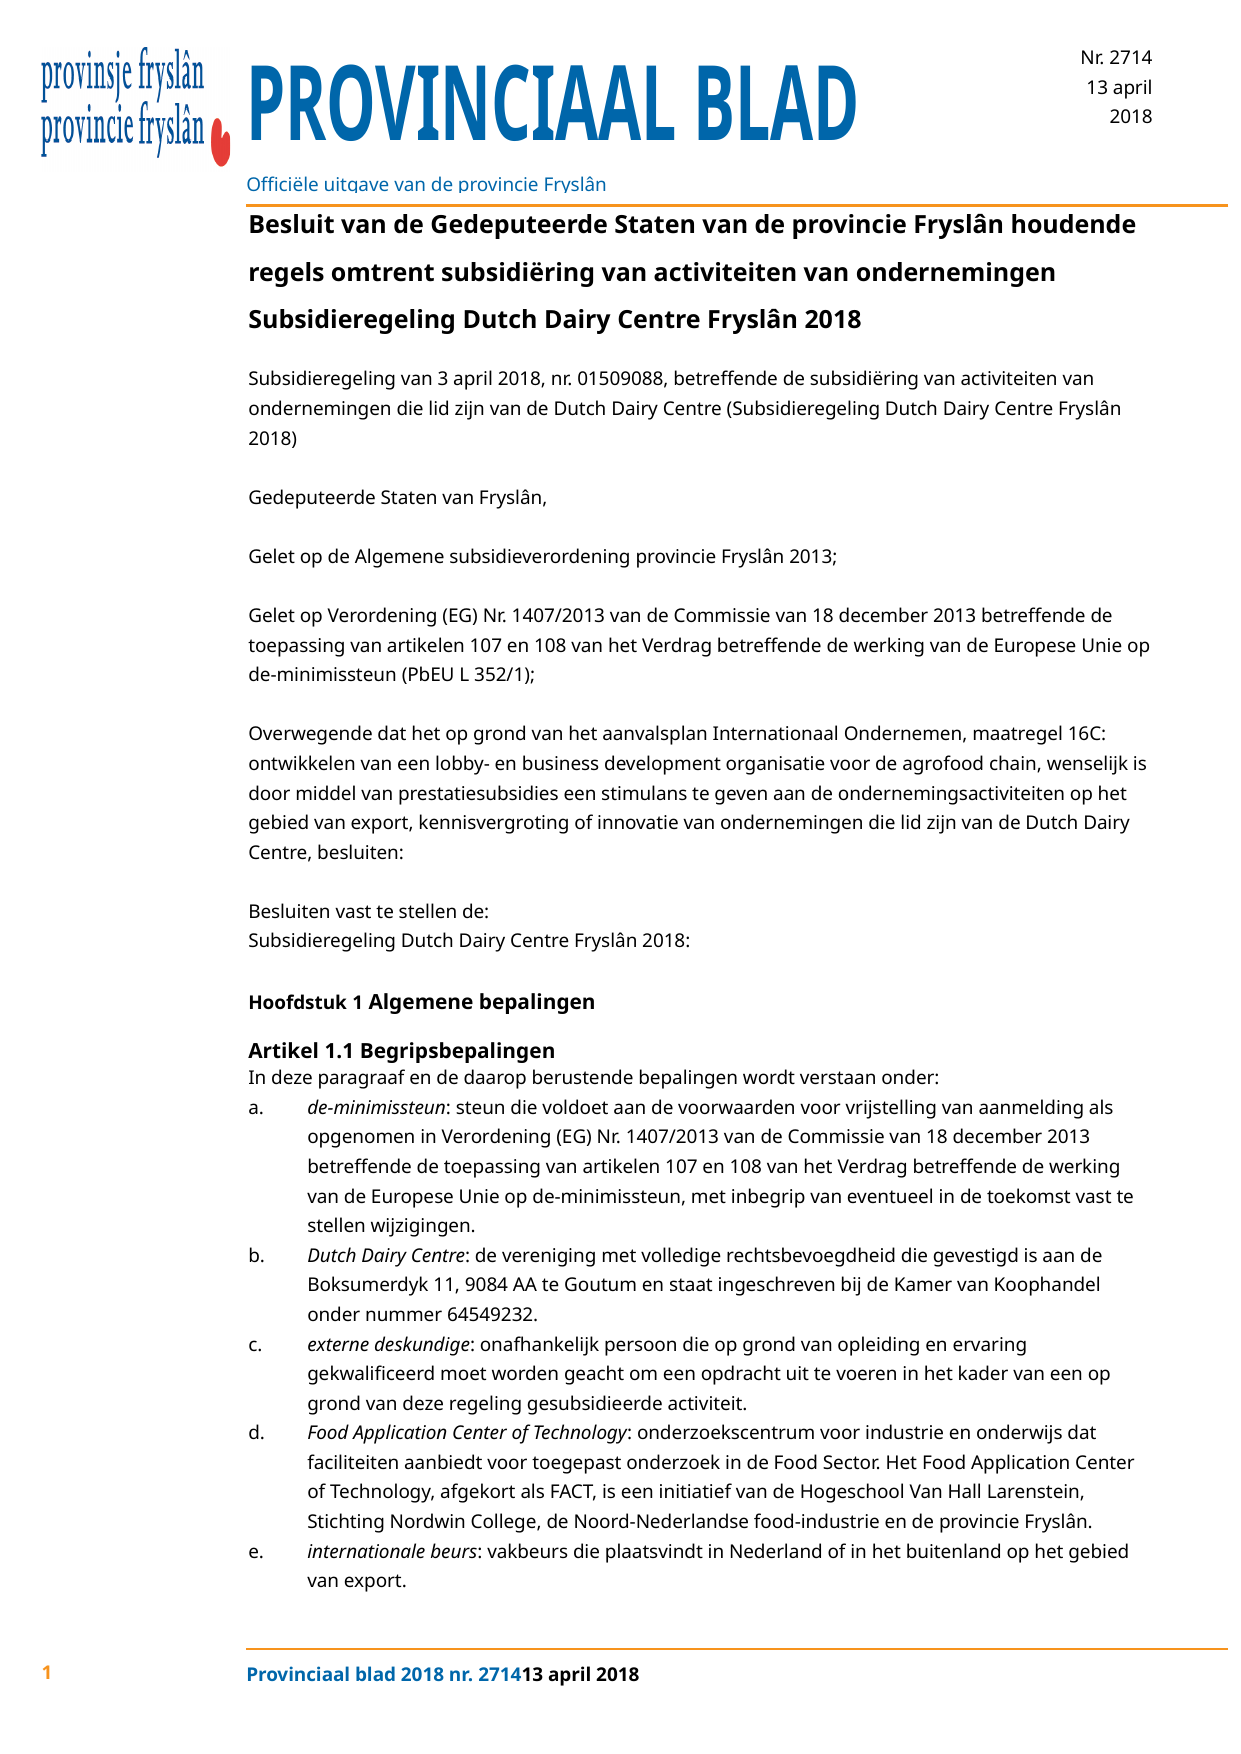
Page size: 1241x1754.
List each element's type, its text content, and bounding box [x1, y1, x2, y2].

text In deze paragraaf en de daarop berustende bepalingen wordt verstaan onder: [248, 1064, 1152, 1090]
text Artikel 1.1 Begripsbepalingen [248, 1036, 1152, 1064]
picture [41, 47, 231, 172]
text Gelet op de Algemene subsidieverordening provincie Fryslân 2013; [248, 543, 1152, 569]
text Overwegende dat het op grond van het aanvalsplan Internationaal Ondernemen, maatregel 16C: ontwikkelen van een lobby- en business development organisatie voor de agrofood chain, wenselijk is door middel van prestatiesubsidies een stimulans te geven aan de ondernemingsactiviteiten op het gebied van export, kennisvergroting of innovatie van ondernemingen die lid zijn van de Dutch Dairy Centre, besluiten: [248, 721, 1152, 864]
list de-minimissteun: steun die voldoet aan de voorwaarden voor vrijstelling van aanmelding als opgenomen in Verordening (EG) Nr. 1407/2013 van de Commissie van 18 december 2013 betreffende de toepassing van artikelen 107 en 108 van het Verdrag betreffende de werking van de Europese Unie op de-minimissteun, met inbegrip van eventueel in de toekomst vast te stellen wijzigingen. [248, 1094, 1152, 1238]
list Dutch Dairy Centre: de vereniging met volledige rechtsbevoegdheid die gevestigd is aan de Boksumerdyk 11, 9084 AA te Goutum en staat ingeschreven bij de Kamer van Koophandel onder nummer 64549232. [248, 1242, 1152, 1327]
text Subsidieregeling van 3 april 2018, nr. 01509088, betreffende de subsidiëring van activiteiten van ondernemingen die lid zijn van de Dutch Dairy Centre (Subsidieregeling Dutch Dairy Centre Fryslân 2018) [248, 366, 1152, 450]
list internationale beurs: vakbeurs die plaatsvindt in Nederland of in het buitenland op het gebied van export. [248, 1538, 1152, 1593]
text Subsidieregeling Dutch Dairy Centre Fryslân 2018: [248, 928, 1152, 953]
text Besluiten vast te stellen de: [248, 898, 1152, 924]
text Gelet op Verordening (EG) Nr. 1407/2013 van de Commissie van 18 december 2013 betreffende de toepassing van artikelen 107 en 108 van het Verdrag betreffende de werking van de Europese Unie op de-minimissteun (PbEU L 352/1); [248, 602, 1152, 687]
text Besluit van de Gedeputeerde Staten van de provincie Fryslân houdende regels omtrent subsidiëring van activiteiten van ondernemingen Subsidieregeling Dutch Dairy Centre Fryslân 2018 [248, 207, 1152, 336]
text Hoofdstuk 1 Algemene bepalingen [248, 987, 1152, 1015]
list Food Application Center of Technology: onderzoekscentrum voor industrie en onderwijs dat faciliteiten aanbiedt voor toegepast onderzoek in de Food Sector. Het Food Application Center of Technology, afgekort als FACT, is een initiatief van de Hogeschool Van Hall Larenstein, Stichting Nordwin College, de Noord-Nederlandse food-industrie en de provincie Fryslân. [248, 1419, 1152, 1534]
text Gedeputeerde Staten van Fryslân, [248, 484, 1152, 509]
list externe deskundige: onafhankelijk persoon die op grond van opleiding en ervaring gekwalificeerd moet worden geacht om een opdracht uit te voeren in het kader van een op grond van deze regeling gesubsidieerde activiteit. [248, 1331, 1152, 1416]
